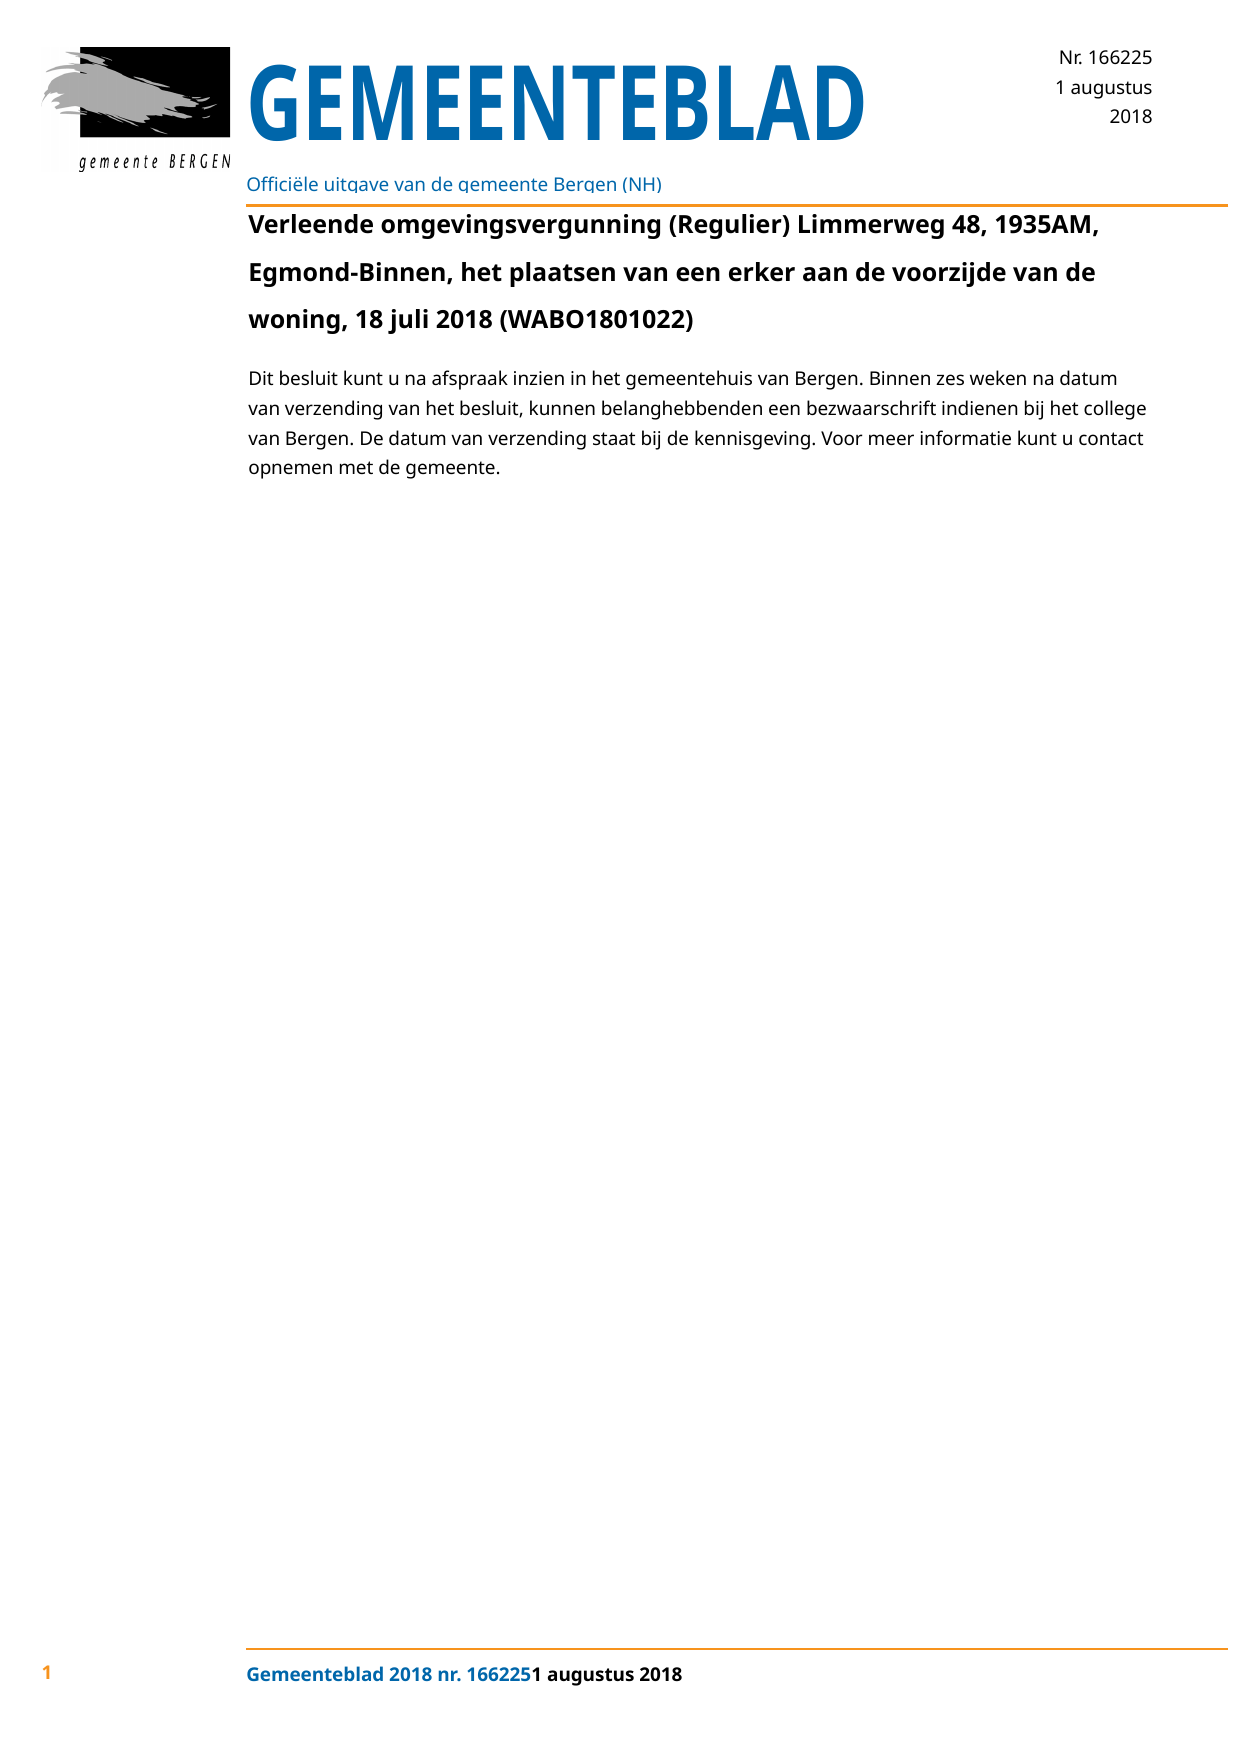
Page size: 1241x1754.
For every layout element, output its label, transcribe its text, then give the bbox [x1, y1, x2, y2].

text Dit besluit kunt u na afspraak inzien in het gemeentehuis van Bergen. Binnen zes weken na datum van verzending van het besluit, kunnen belanghebbenden een bezwaarschrift indienen bij het college van Bergen. De datum van verzending staat bij de kennisgeving. Voor meer informatie kunt u contact opnemen met de gemeente. [248, 366, 1152, 480]
picture [41, 47, 231, 172]
text Verleende omgevingsvergunning (Regulier) Limmerweg 48, 1935AM, Egmond-Binnen, het plaatsen van een erker aan de voorzijde van de woning, 18 juli 2018 (WABO1801022) [248, 207, 1152, 336]
